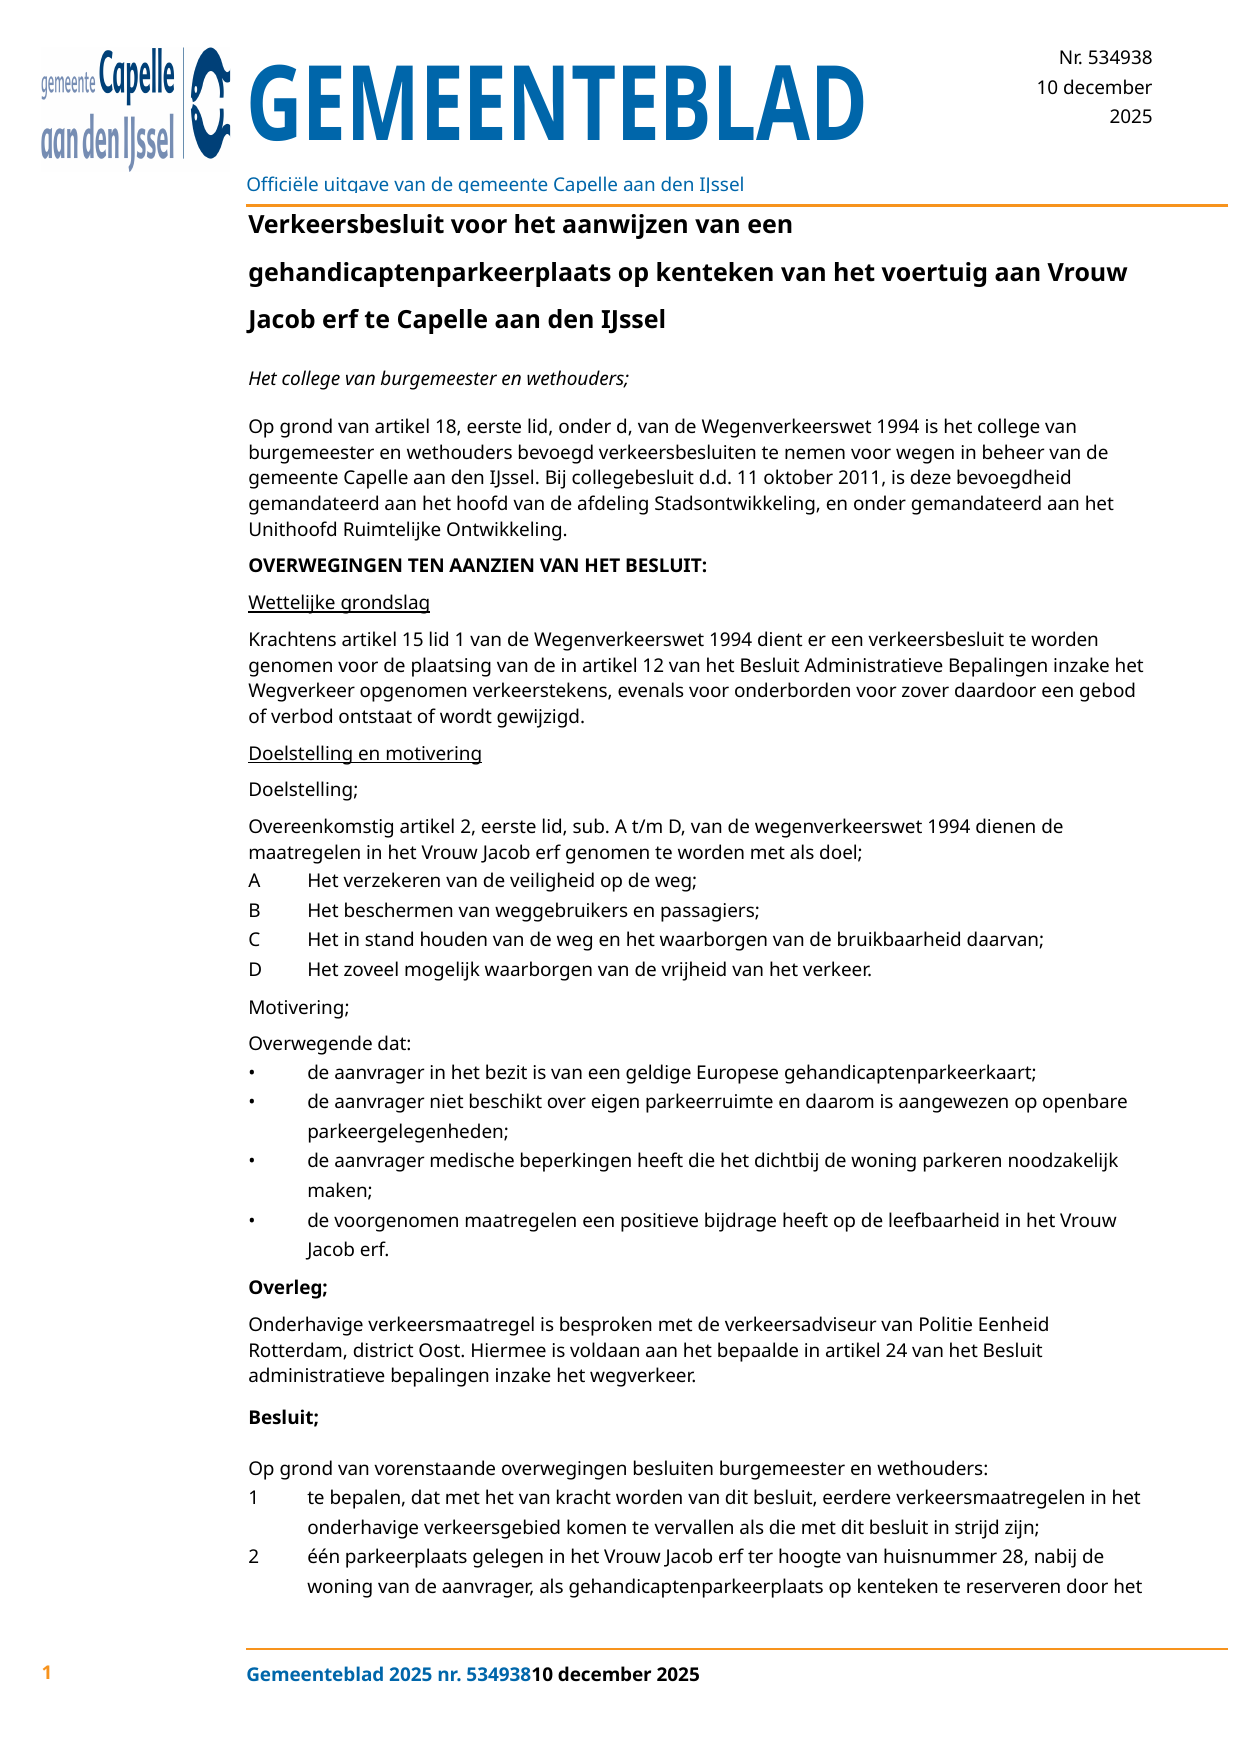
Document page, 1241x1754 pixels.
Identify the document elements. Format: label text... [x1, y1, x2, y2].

text Besluit; [248, 1404, 1152, 1430]
list Het beschermen van weggebruikers en passagiers; [248, 897, 1152, 923]
text Verkeersbesluit voor het aanwijzen van een gehandicaptenparkeerplaats op kenteken van het voertuig aan Vrouw Jacob erf te Capelle aan den IJssel [248, 207, 1152, 336]
text Wettelijke grondslag [248, 589, 1152, 615]
text Krachtens artikel 15 lid 1 van de Wegenverkeerswet 1994 dient er een verkeersbesluit te worden genomen voor de plaatsing van de in artikel 12 van het Besluit Administratieve Bepalingen inzake het Wegverkeer opgenomen verkeerstekens, evenals voor onderborden voor zover daardoor een gebod of verbod ontstaat of wordt gewijzigd. [248, 626, 1152, 729]
list de voorgenomen maatregelen een positieve bijdrage heeft op de leefbaarheid in het Vrouw Jacob erf. [248, 1207, 1152, 1262]
text Het college van burgemeester en wethouders; [248, 366, 1152, 391]
list de aanvrager niet beschikt over eigen parkeerruimte en daarom is aangewezen op openbare parkeergelegenheden; [248, 1088, 1152, 1144]
text OVERWEGINGEN TEN AANZIEN VAN HET BESLUIT: [248, 553, 1152, 578]
text Overeenkomstig artikel 2, eerste lid, sub. A t/m D, van de wegenverkeerswet 1994 dienen de maatregelen in het Vrouw Jacob erf genomen te worden met als doel; [248, 813, 1152, 865]
list de aanvrager in het bezit is van een geldige Europese gehandicaptenparkeerkaart; [248, 1059, 1152, 1085]
text Motivering; [248, 994, 1152, 1020]
text Onderhavige verkeersmaatregel is besproken met de verkeersadviseur van Politie Eenheid Rotterdam, district Oost. Hiermee is voldaan aan het bepaalde in artikel 24 van het Besluit administratieve bepalingen inzake het wegverkeer. [248, 1311, 1152, 1388]
list Het verzekeren van de veiligheid op de weg; [248, 867, 1152, 893]
list Het zoveel mogelijk waarborgen van de vrijheid van het verkeer. [248, 956, 1152, 982]
text Op grond van vorenstaande overwegingen besluiten burgemeester en wethouders: [248, 1455, 1152, 1481]
text Overwegende dat: [248, 1031, 1152, 1056]
text Overleg; [248, 1274, 1152, 1300]
picture [41, 47, 231, 172]
text Doelstelling en motivering [248, 740, 1152, 766]
text Doelstelling; [248, 777, 1152, 802]
list Het in stand houden van de weg en het waarborgen van de bruikbaarheid daarvan; [248, 926, 1152, 952]
list de aanvrager medische beperkingen heeft die het dichtbij de woning parkeren noodzakelijk maken; [248, 1148, 1152, 1203]
text Op grond van artikel 18, eerste lid, onder d, van de Wegenverkeerswet 1994 is het college van burgemeester en wethouders bevoegd verkeersbesluiten te nemen voor wegen in beheer van de gemeente Capelle aan den IJssel. Bij collegebesluit d.d. 11 oktober 2011, is deze bevoegdheid gemandateerd aan het hoofd van de afdeling Stadsontwikkeling, en onder gemandateerd aan het Unithoofd Ruimtelijke Ontwikkeling. [248, 413, 1152, 542]
list te bepalen, dat met het van kracht worden van dit besluit, eerdere verkeersmaatregelen in het onderhavige verkeersgebied komen te vervallen als die met dit besluit in strijd zijn; [248, 1484, 1152, 1540]
list één parkeerplaats gelegen in het Vrouw Jacob erf ter hoogte van huisnummer 28, nabij de woning van de aanvrager, als gehandicaptenparkeerplaats op kenteken te reserveren door het [248, 1544, 1152, 1599]
